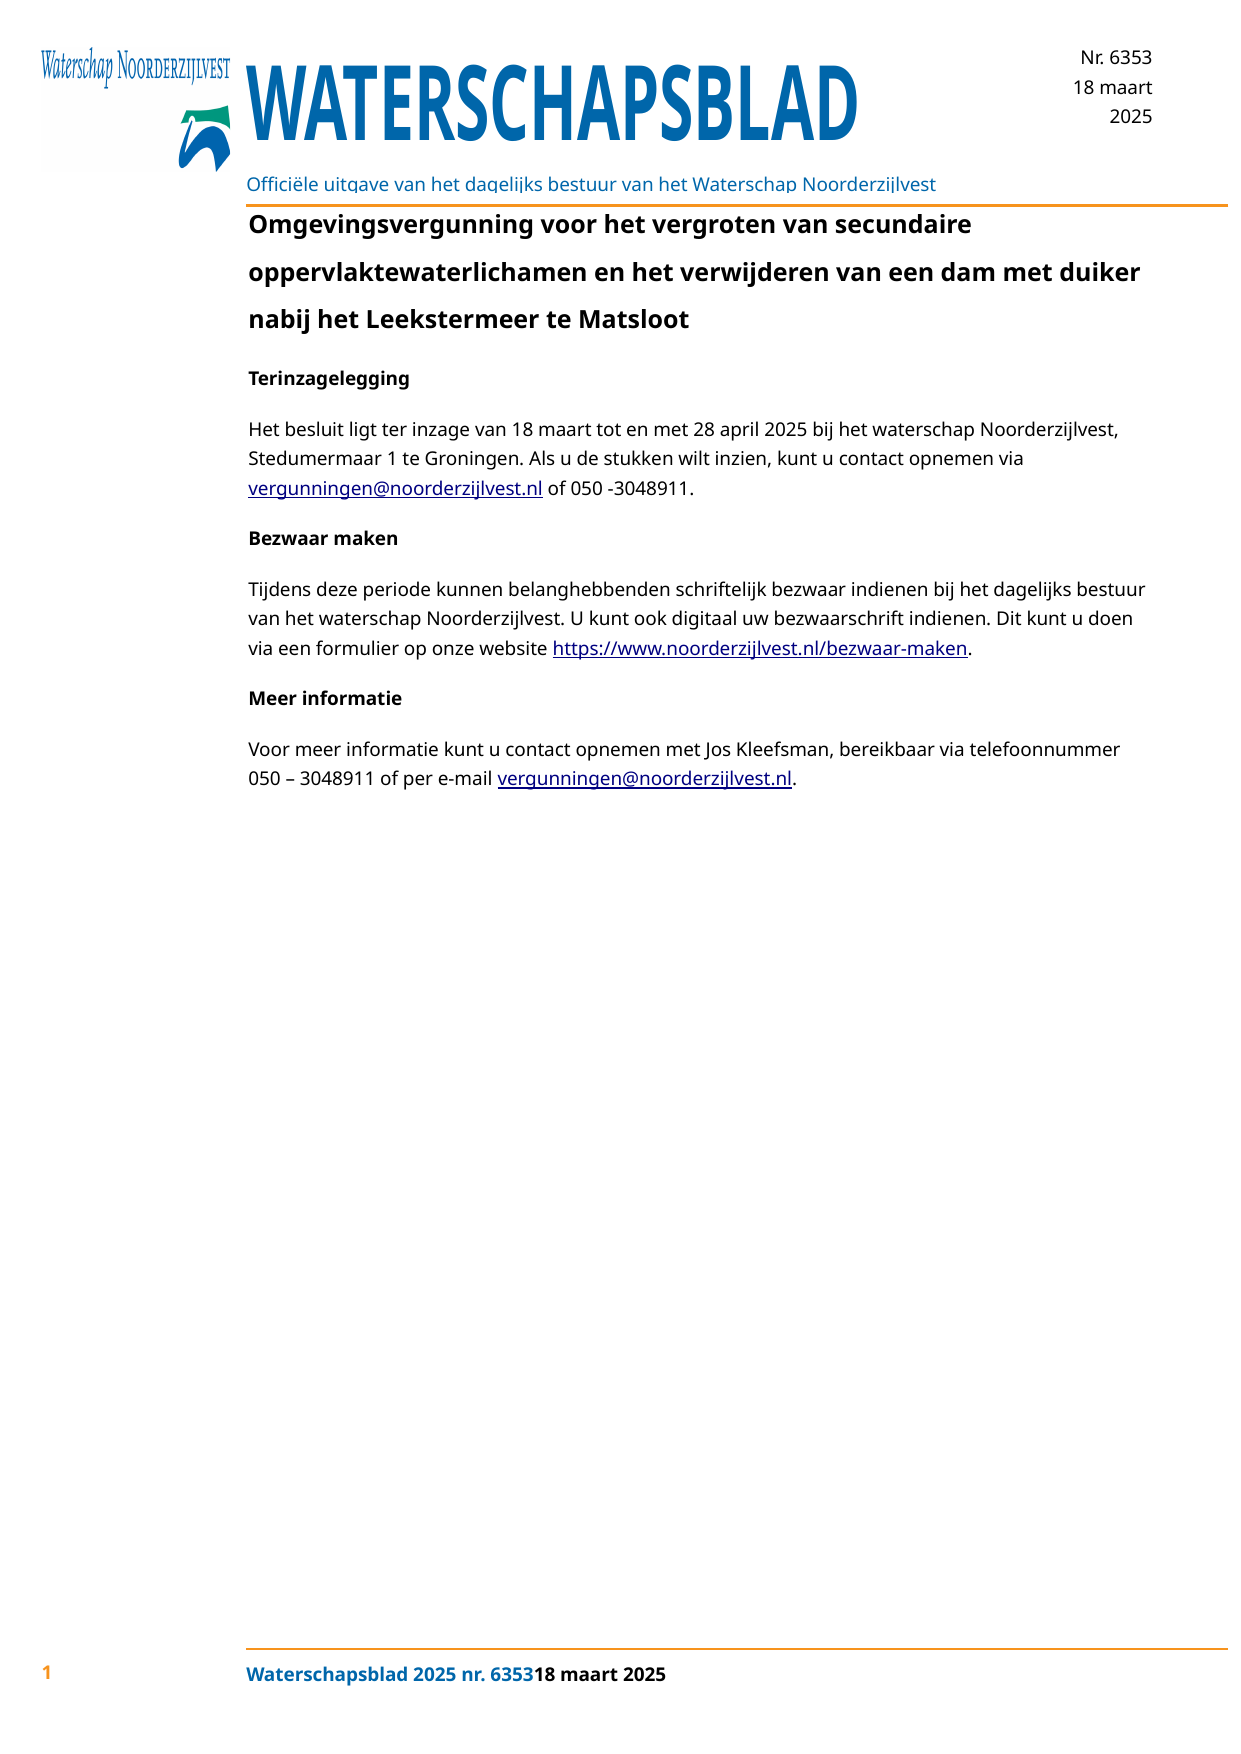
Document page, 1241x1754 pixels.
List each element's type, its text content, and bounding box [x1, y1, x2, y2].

text Voor meer informatie kunt u contact opnemen met Jos Kleefsman, bereikbaar via telefoonnummer 050 – 3048911 of per e-mail vergunningen@noorderzijlvest.nl. [248, 736, 1152, 791]
text Meer informatie [248, 686, 1152, 711]
text Terinzagelegging [248, 366, 1152, 391]
text Tijdens deze periode kunnen belanghebbenden schriftelijk bezwaar indienen bij het dagelijks bestuur van het waterschap Noorderzijlvest. U kunt ook digitaal uw bezwaarschrift indienen. Dit kunt u doen via een formulier op onze website https://www.noorderzijlvest.nl/bezwaar-maken. [248, 576, 1152, 661]
picture [41, 47, 231, 172]
text Omgevingsvergunning voor het vergroten van secundaire oppervlaktewaterlichamen en het verwijderen van een dam met duiker nabij het Leekstermeer te Matsloot [248, 207, 1152, 336]
text Het besluit ligt ter inzage van 18 maart tot en met 28 april 2025 bij het waterschap Noorderzijlvest, Stedumermaar 1 te Groningen. Als u de stukken wilt inzien, kunt u contact opnemen via vergunningen@noorderzijlvest.nl of 050 -3048911. [248, 416, 1152, 501]
text Bezwaar maken [248, 526, 1152, 551]
